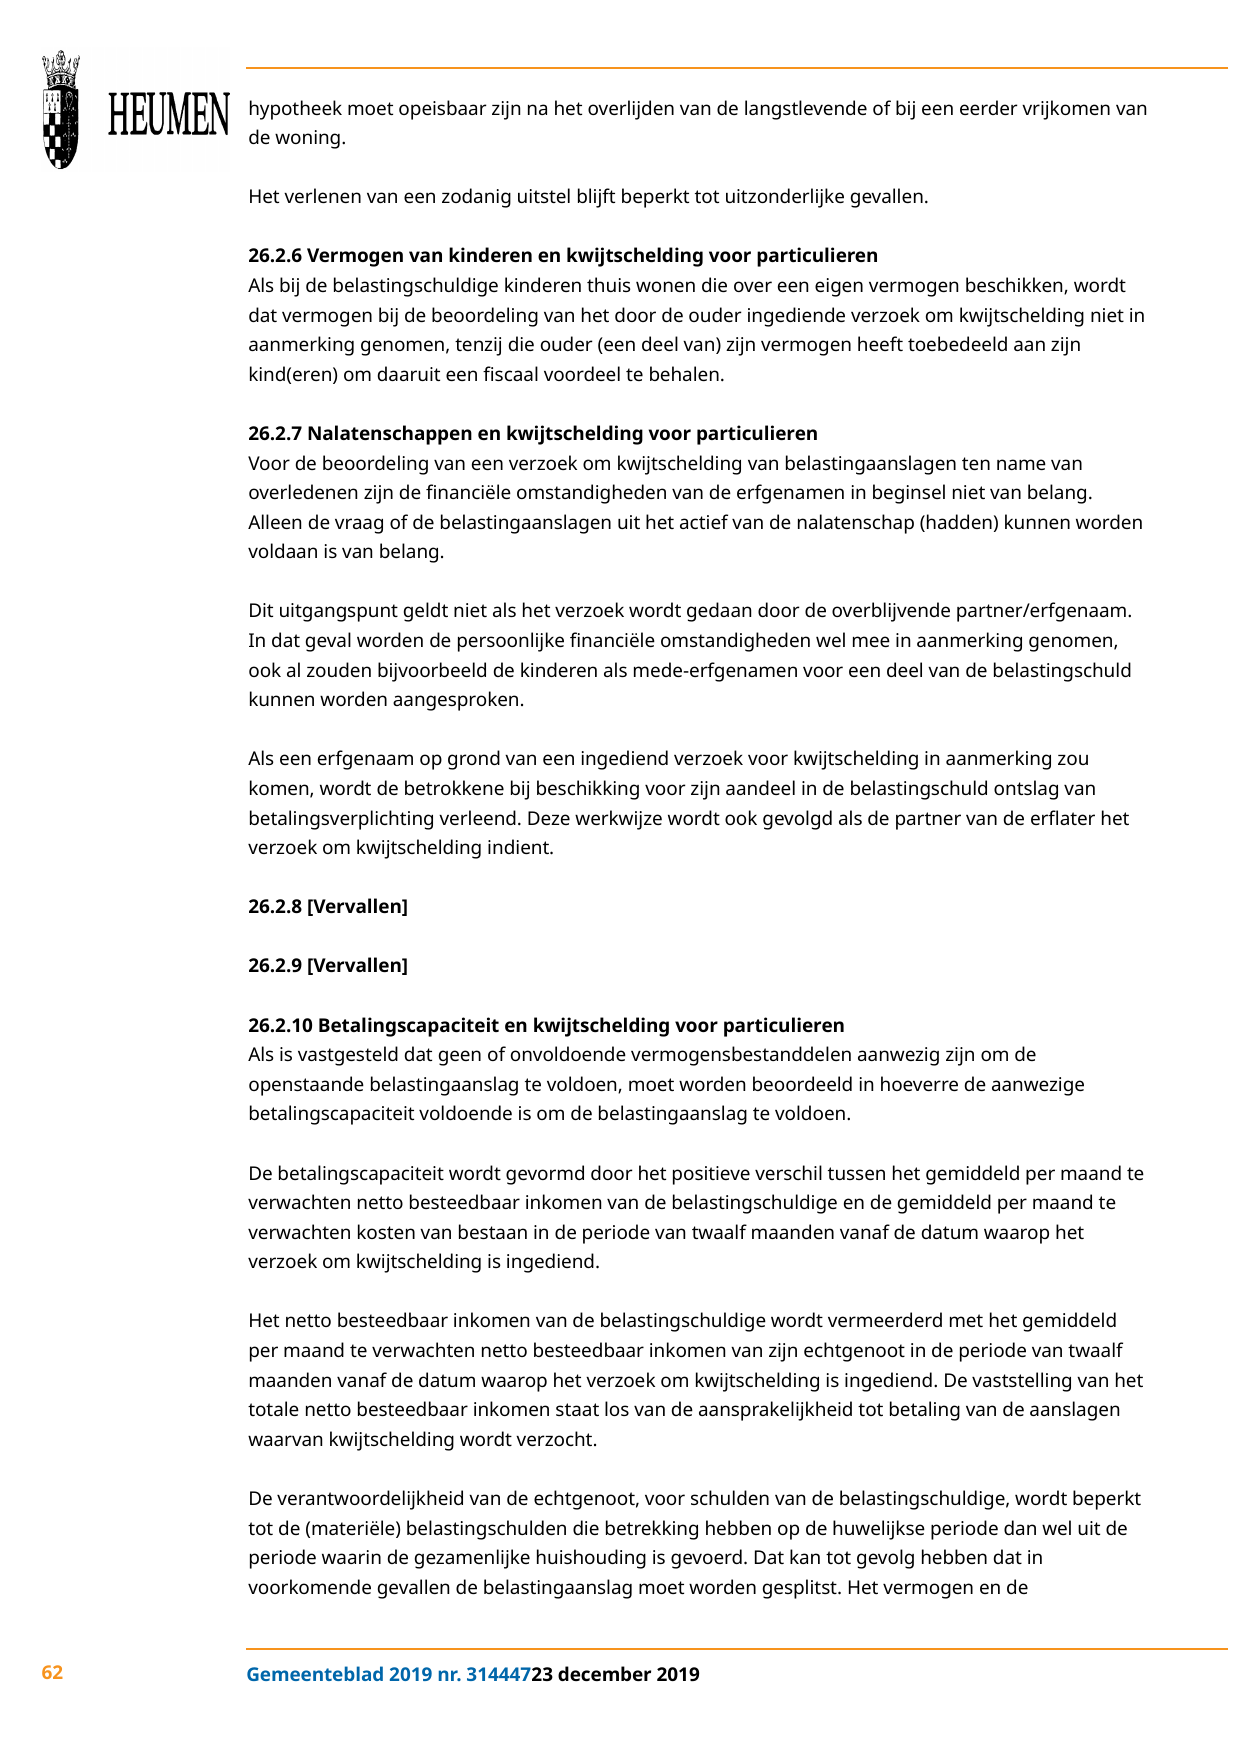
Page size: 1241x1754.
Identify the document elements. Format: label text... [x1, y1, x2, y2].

text 26.2.9 [Vervallen] [248, 953, 1152, 978]
picture [41, 47, 231, 172]
text Als een erfgenaam op grond van een ingediend verzoek voor kwijtschelding in aanmerking zou komen, wordt de betrokkene bij beschikking voor zijn aandeel in de belastingschuld ontslag van betalingsverplichting verleend. Deze werkwijze wordt ook gevolgd als de partner van de erflater het verzoek om kwijtschelding indient. [248, 746, 1152, 860]
text 26.2.10 Betalingscapaciteit en kwijtschelding voor particulieren [248, 1012, 1152, 1038]
text De betalingscapaciteit wordt gevormd door het positieve verschil tussen het gemiddeld per maand te verwachten netto besteedbaar inkomen van de belastingschuldige en de gemiddeld per maand te verwachten kosten van bestaan in de periode van twaalf maanden vanaf de datum waarop het verzoek om kwijtschelding is ingediend. [248, 1160, 1152, 1274]
text 26.2.8 [Vervallen] [248, 893, 1152, 919]
text De verantwoordelijkheid van de echtgenoot, voor schulden van de belastingschuldige, wordt beperkt tot de (materiële) belastingschulden die betrekking hebben op de huwelijkse periode dan wel uit de periode waarin de gezamenlijke huishouding is gevoerd. Dat kan tot gevolg hebben dat in voorkomende gevallen de belastingaanslag moet worden gesplitst. Het vermogen en de [248, 1485, 1152, 1600]
text Dit uitgangspunt geldt niet als het verzoek wordt gedaan door de overblijvende partner/erfgenaam. In dat geval worden de persoonlijke financiële omstandigheden wel mee in aanmerking genomen, ook al zouden bijvoorbeeld de kinderen als mede-erfgenamen voor een deel van de belastingschuld kunnen worden aangesproken. [248, 598, 1152, 712]
text hypotheek moet opeisbaar zijn na het overlijden van de langstlevende of bij een eerder vrijkomen van de woning. [248, 95, 1152, 150]
text 26.2.7 Nalatenschappen en kwijtschelding voor particulieren [248, 420, 1152, 446]
text Voor de beoordeling van een verzoek om kwijtschelding van belastingaanslagen ten name van overledenen zijn de financiële omstandigheden van de erfgenamen in beginsel niet van belang. Alleen de vraag of de belastingaanslagen uit het actief van de nalatenschap (hadden) kunnen worden voldaan is van belang. [248, 450, 1152, 564]
text Als bij de belastingschuldige kinderen thuis wonen die over een eigen vermogen beschikken, wordt dat vermogen bij de beoordeling van het door de ouder ingediende verzoek om kwijtschelding niet in aanmerking genomen, tenzij die ouder (een deel van) zijn vermogen heeft toebedeeld aan zijn kind(eren) om daaruit een fiscaal voordeel te behalen. [248, 272, 1152, 387]
text Het verlenen van een zodanig uitstel blijft beperkt tot uitzonderlijke gevallen. [248, 183, 1152, 209]
text 26.2.6 Vermogen van kinderen en kwijtschelding voor particulieren [248, 243, 1152, 268]
text Het netto besteedbaar inkomen van de belastingschuldige wordt vermeerderd met het gemiddeld per maand te verwachten netto besteedbaar inkomen van zijn echtgenoot in de periode van twaalf maanden vanaf de datum waarop het verzoek om kwijtschelding is ingediend. De vaststelling van het totale netto besteedbaar inkomen staat los van de aansprakelijkheid tot betaling van de aanslagen waarvan kwijtschelding wordt verzocht. [248, 1308, 1152, 1452]
text Als is vastgesteld dat geen of onvoldoende vermogensbestanddelen aanwezig zijn om de openstaande belastingaanslag te voldoen, moet worden beoordeeld in hoeverre de aanwezige betalingscapaciteit voldoende is om de belastingaanslag te voldoen. [248, 1041, 1152, 1126]
